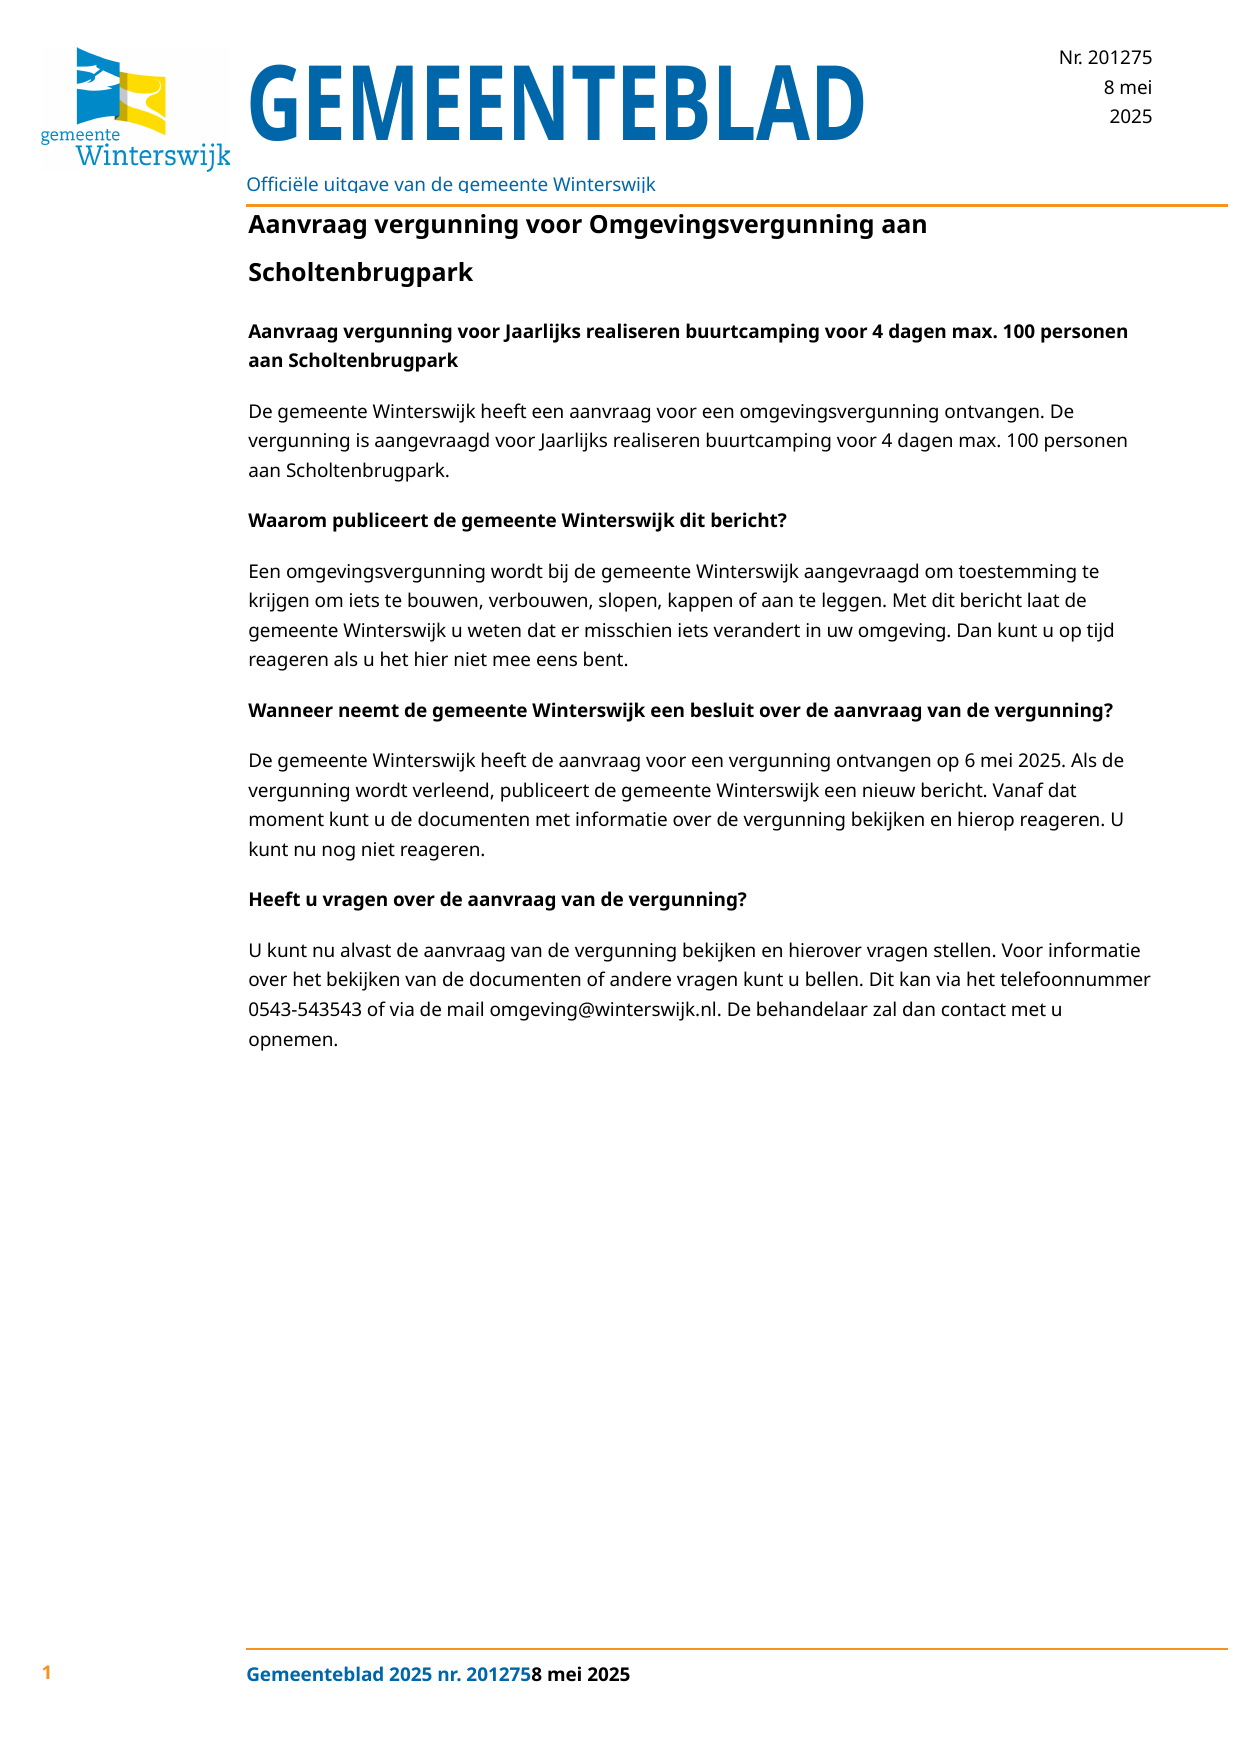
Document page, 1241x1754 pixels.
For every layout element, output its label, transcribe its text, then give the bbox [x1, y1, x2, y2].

picture [41, 47, 231, 172]
picture [225, 153, 231, 162]
text Waarom publiceert de gemeente Winterswijk dit bericht? [248, 507, 1152, 533]
text De gemeente Winterswijk heeft een aanvraag voor een omgevingsvergunning ontvangen. De vergunning is aangevraagd voor Jaarlijks realiseren buurtcamping voor 4 dagen max. 100 personen aan Scholtenbrugpark. [248, 398, 1152, 483]
text Heeft u vragen over de aanvraag van de vergunning? [248, 887, 1152, 912]
text Een omgevingsvergunning wordt bij de gemeente Winterswijk aangevraagd om toestemming te krijgen om iets te bouwen, verbouwen, slopen, kappen of aan te leggen. Met dit bericht laat de gemeente Winterswijk u weten dat er misschien iets verandert in uw omgeving. Dan kunt u op tijd reageren als u het hier niet mee eens bent. [248, 558, 1152, 672]
text Aanvraag vergunning voor Jaarlijks realiseren buurtcamping voor 4 dagen max. 100 personen aan Scholtenbrugpark [248, 318, 1152, 373]
text De gemeente Winterswijk heeft de aanvraag voor een vergunning ontvangen op 6 mei 2025. Als de vergunning wordt verleend, publiceert de gemeente Winterswijk een nieuw bericht. Vanaf dat moment kunt u de documenten met informatie over de vergunning bekijken en hierop reageren. U kunt nu nog niet reageren. [248, 747, 1152, 862]
text Wanneer neemt de gemeente Winterswijk een besluit over de aanvraag van de vergunning? [248, 697, 1152, 723]
text Aanvraag vergunning voor Omgevingsvergunning aan Scholtenbrugpark [248, 207, 1152, 288]
text U kunt nu alvast de aanvraag van de vergunning bekijken en hierover vragen stellen. Voor informatie over het bekijken van de documenten of andere vragen kunt u bellen. Dit kan via het telefoonnummer 0543-543543 of via de mail omgeving@winterswijk.nl. De behandelaar zal dan contact met u opnemen. [248, 937, 1152, 1052]
